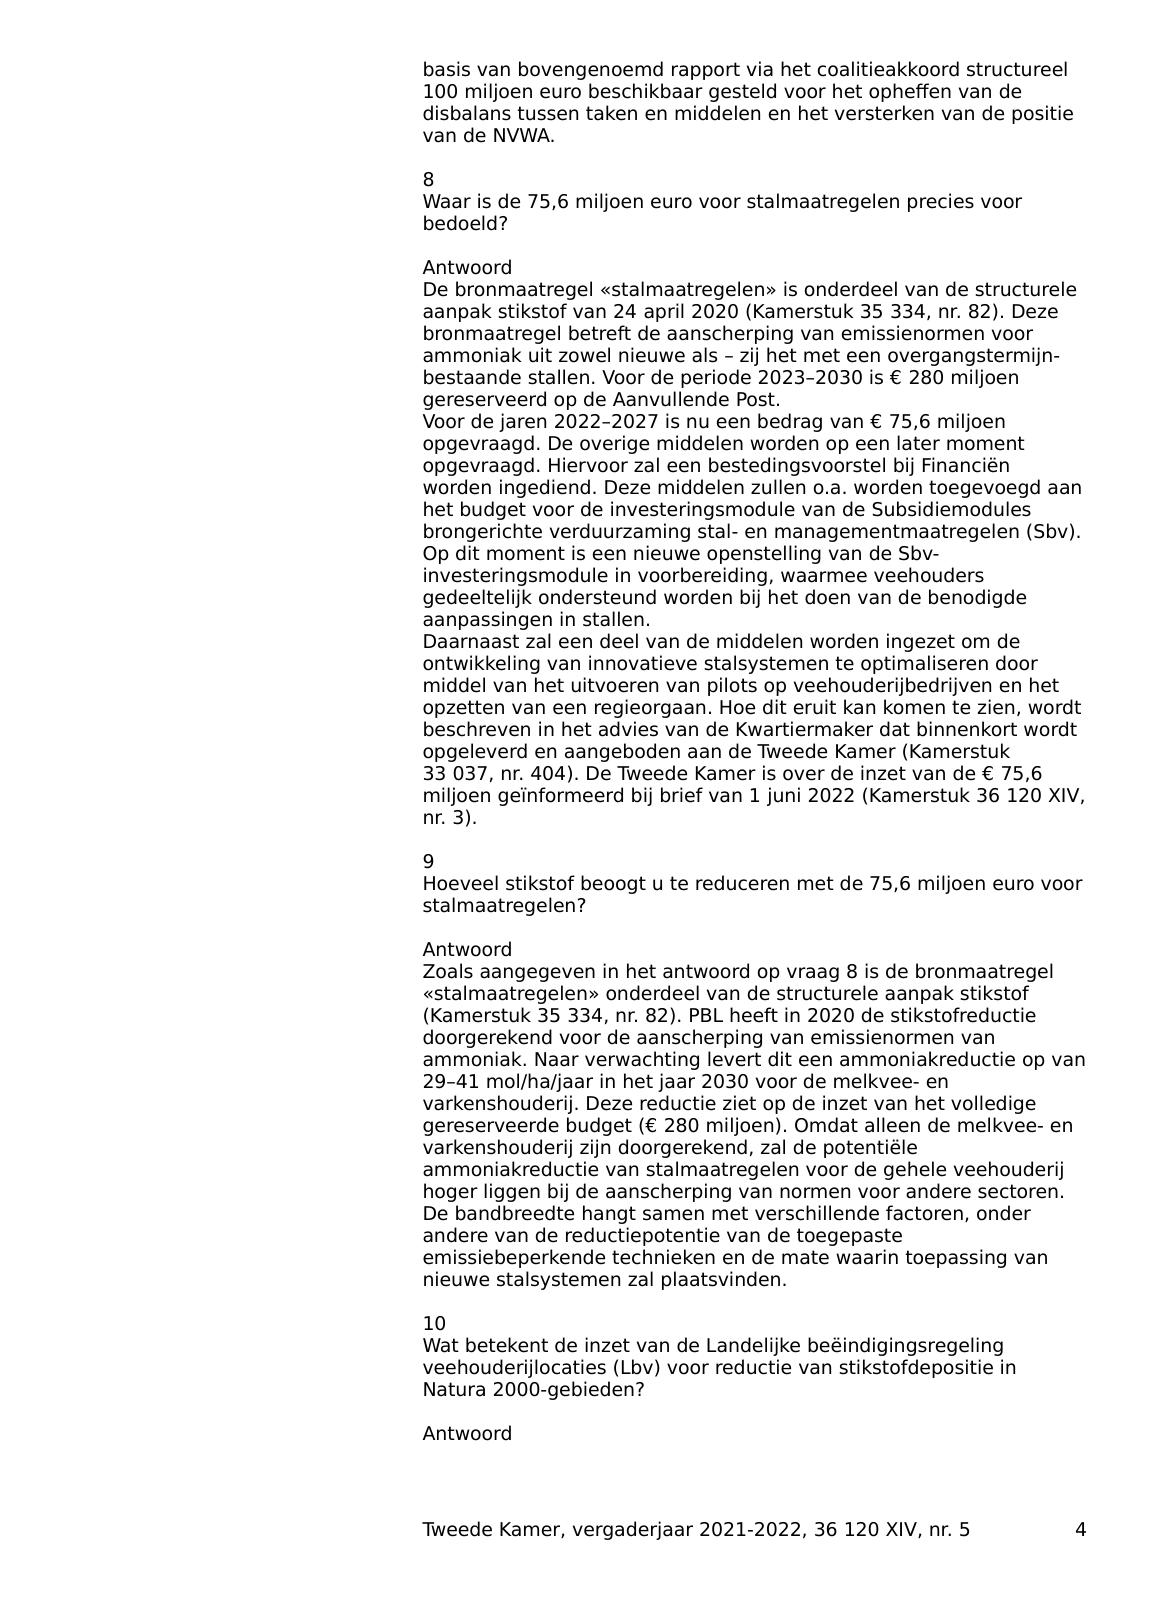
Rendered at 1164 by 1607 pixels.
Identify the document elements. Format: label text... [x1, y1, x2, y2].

text Antwoord [422, 1423, 1087, 1445]
text Zoals aangegeven in het antwoord op vraag 8 is de bronmaatregel «stalmaatregelen» onderdeel van de structurele aanpak stikstof (Kamerstuk 35 334, nr. 82). PBL heeft in 2020 de stikstofreductie doorgerekend voor de aanscherping van emissienormen van ammoniak. Naar verwachting levert dit een ammoniakreductie op van 29–41 mol/ha/jaar in het jaar 2030 voor de melkvee- en varkenshouderij. Deze reductie ziet op de inzet van het volledige gereserveerde budget (€ 280 miljoen). Omdat alleen de melkvee- en varkenshouderij zijn doorgerekend, zal de potentiële ammoniakreductie van stalmaatregelen voor de gehele veehouderij hoger liggen bij de aanscherping van normen voor andere sectoren. De bandbreedte hangt samen met verschillende factoren, onder andere van de reductiepotentie van de toegepaste emissiebeperkende technieken en de mate waarin toepassing van nieuwe stalsystemen zal plaatsvinden. [422, 961, 1087, 1291]
text 9 [422, 851, 1087, 873]
text De bronmaatregel «stalmaatregelen» is onderdeel van de structurele aanpak stikstof van 24 april 2020 (Kamerstuk 35 334, nr. 82). Deze bronmaatregel betreft de aanscherping van emissienormen voor ammoniak uit zowel nieuwe als – zij het met een overgangstermijn- bestaande stallen. Voor de periode 2023–2030 is € 280 miljoen gereserveerd op de Aanvullende Post. [422, 279, 1087, 411]
text Hoeveel stikstof beoogt u te reduceren met de 75,6 miljoen euro voor stalmaatregelen? [422, 873, 1087, 917]
text Wat betekent de inzet van de Landelijke beëindigingsregeling veehouderijlocaties (Lbv) voor reductie van stikstofdepositie in Natura 2000-gebieden? [422, 1335, 1087, 1401]
text Antwoord [422, 257, 1087, 279]
text Voor de jaren 2022–2027 is nu een bedrag van € 75,6 miljoen opgevraagd. De overige middelen worden op een later moment opgevraagd. Hiervoor zal een bestedingsvoorstel bij Financiën worden ingediend. Deze middelen zullen o.a. worden toegevoegd aan het budget voor de investeringsmodule van de Subsidiemodules brongerichte verduurzaming stal- en managementmaatregelen (Sbv). Op dit moment is een nieuwe openstelling van de Sbv-investeringsmodule in voorbereiding, waarmee veehouders gedeeltelijk ondersteund worden bij het doen van de benodigde aanpassingen in stallen. [422, 411, 1087, 631]
text Waar is de 75,6 miljoen euro voor stalmaatregelen precies voor bedoeld? [422, 191, 1087, 235]
text 10 [422, 1313, 1087, 1335]
text Daarnaast zal een deel van de middelen worden ingezet om de ontwikkeling van innovatieve stalsystemen te optimaliseren door middel van het uitvoeren van pilots op veehouderijbedrijven en het opzetten van een regieorgaan. Hoe dit eruit kan komen te zien, wordt beschreven in het advies van de Kwartiermaker dat binnenkort wordt opgeleverd en aangeboden aan de Tweede Kamer (Kamerstuk 33 037, nr. 404). De Tweede Kamer is over de inzet van de € 75,6 miljoen geïnformeerd bij brief van 1 juni 2022 (Kamerstuk 36 120 XIV, nr. 3). [422, 631, 1087, 829]
text Antwoord [422, 939, 1087, 961]
text basis van bovengenoemd rapport via het coalitieakkoord structureel 100 miljoen euro beschikbaar gesteld voor het opheffen van de disbalans tussen taken en middelen en het versterken van de positie van de NVWA. [422, 59, 1087, 147]
text 8 [422, 169, 1087, 191]
